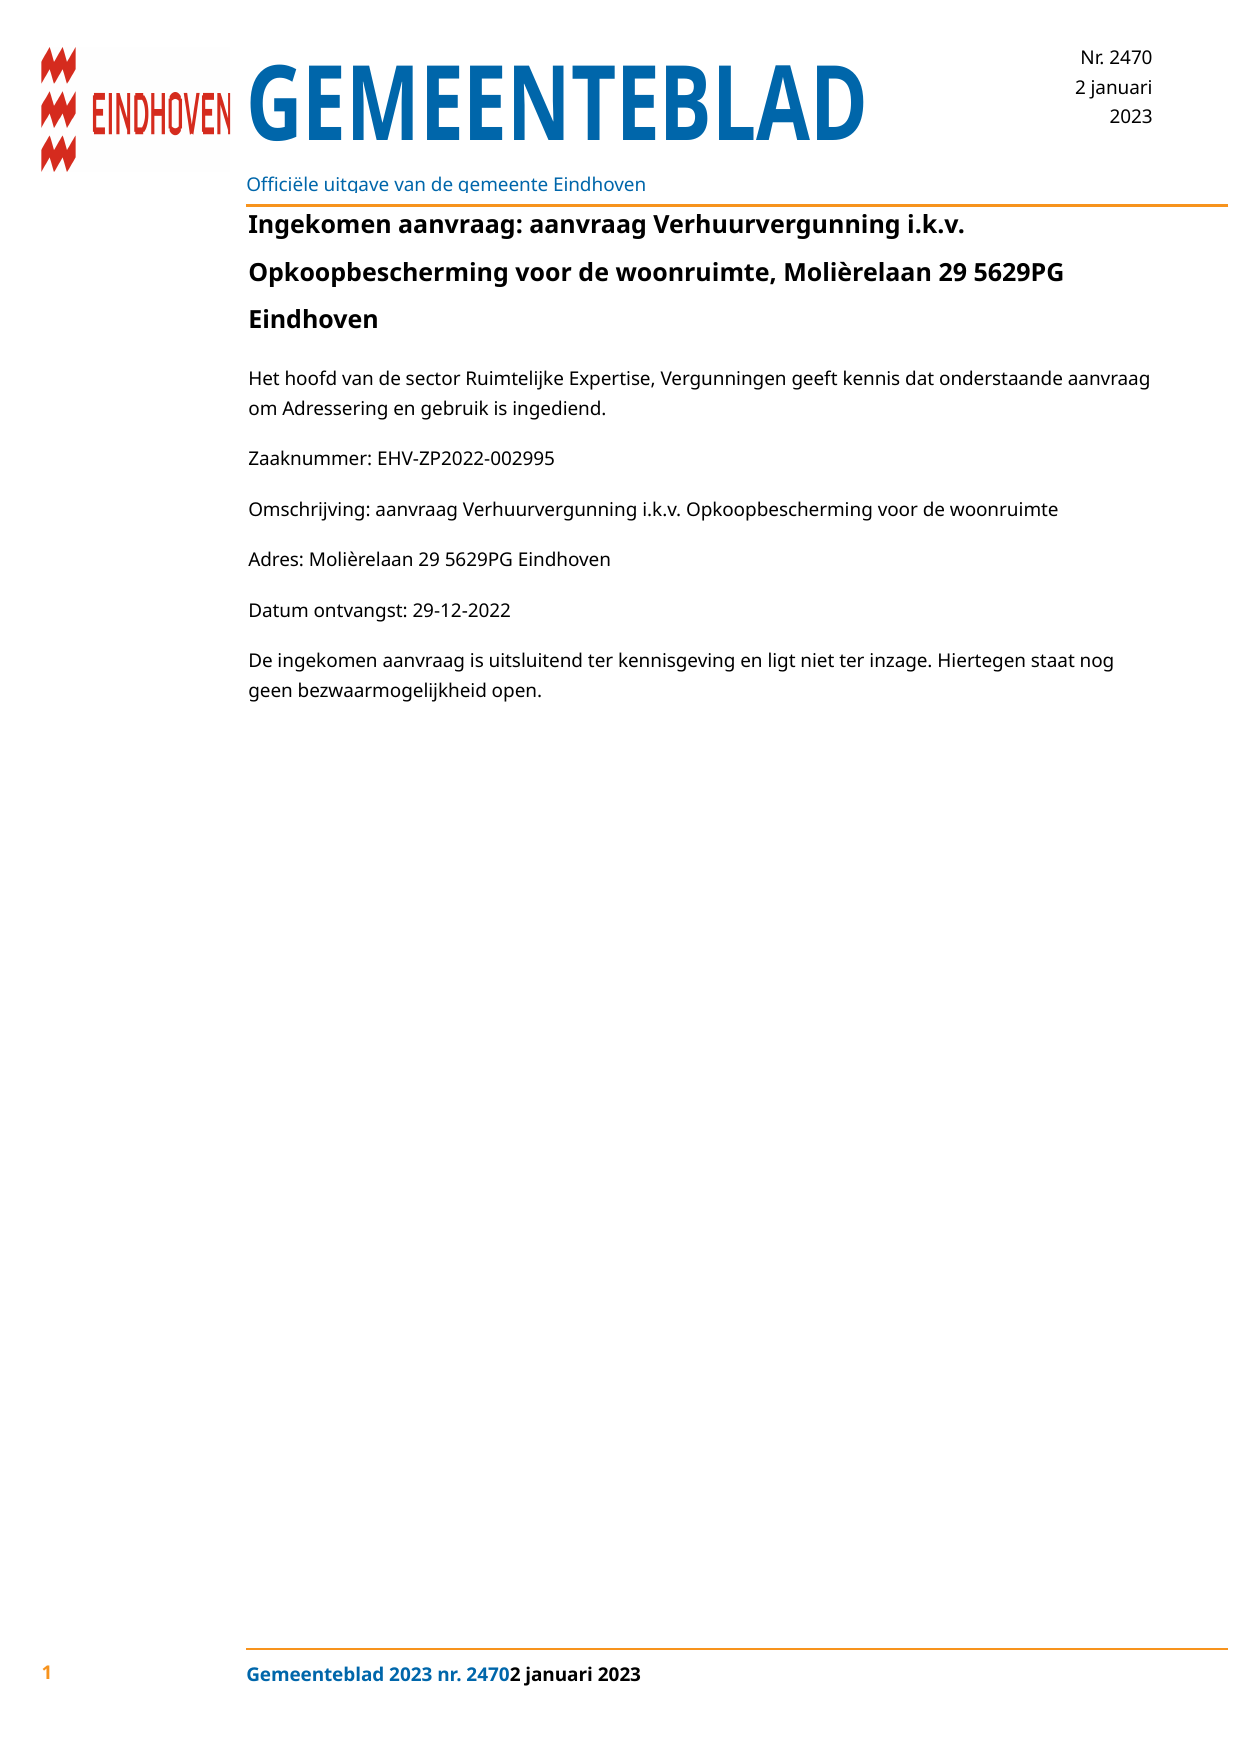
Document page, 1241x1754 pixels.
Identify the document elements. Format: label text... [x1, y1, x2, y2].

text Adres: Molièrelaan 29 5629PG Eindhoven [248, 546, 1152, 572]
text Zaaknummer: EHV-ZP2022-002995 [248, 446, 1152, 471]
text Omschrijving: aanvraag Verhuurvergunning i.k.v. Opkoopbescherming voor de woonruimte [248, 496, 1152, 522]
text Het hoofd van de sector Ruimtelijke Expertise, Vergunningen geeft kennis dat onderstaande aanvraag om Adressering en gebruik is ingediend. [248, 366, 1152, 421]
picture [41, 47, 231, 172]
text Ingekomen aanvraag: aanvraag Verhuurvergunning i.k.v. Opkoopbescherming voor de woonruimte, Molièrelaan 29 5629PG Eindhoven [248, 207, 1152, 336]
text Datum ontvangst: 29-12-2022 [248, 597, 1152, 622]
text De ingekomen aanvraag is uitsluitend ter kennisgeving en ligt niet ter inzage. Hiertegen staat nog geen bezwaarmogelijkheid open. [248, 647, 1152, 702]
